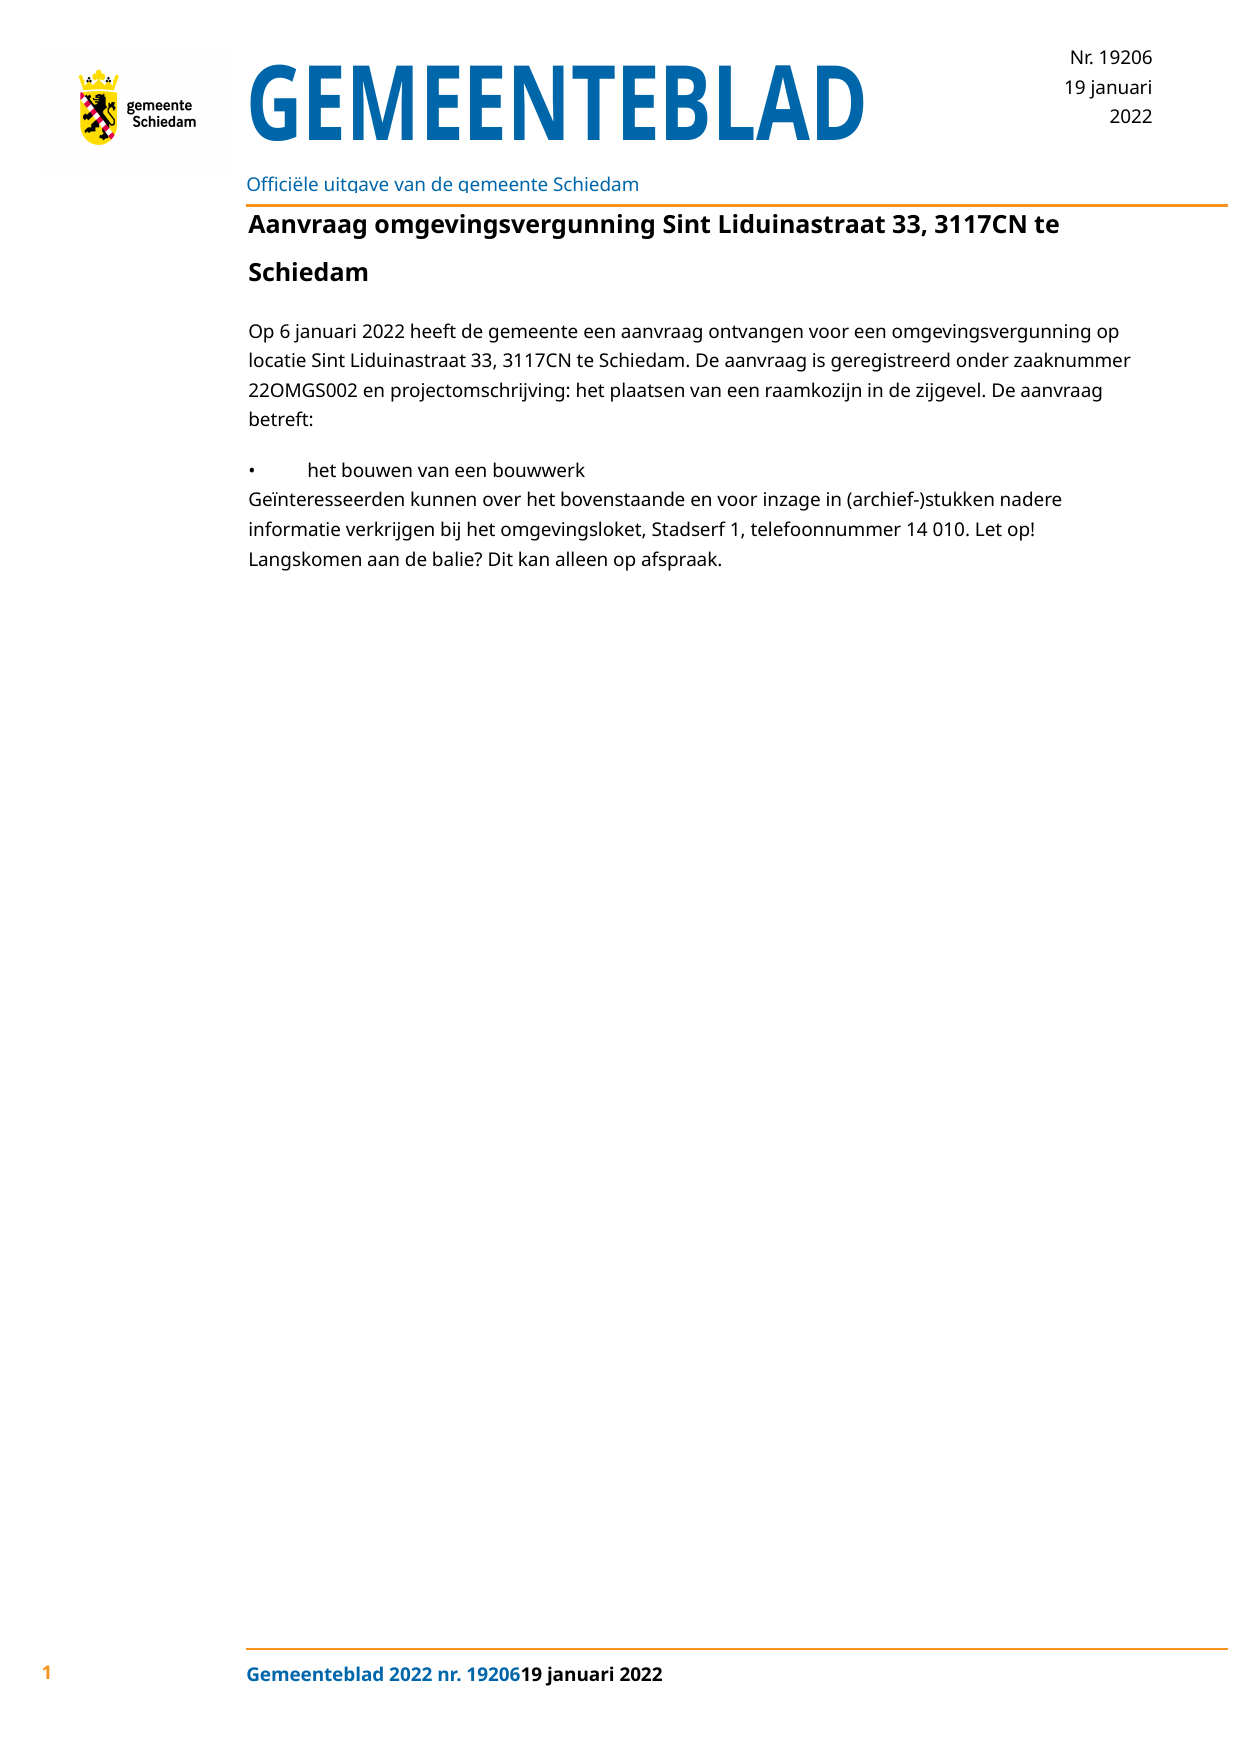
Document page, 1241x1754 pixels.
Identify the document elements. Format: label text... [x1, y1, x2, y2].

picture [41, 47, 231, 172]
list het bouwen van een bouwwerk [248, 457, 1152, 483]
text Op 6 januari 2022 heeft de gemeente een aanvraag ontvangen voor een omgevingsvergunning op locatie Sint Liduinastraat 33, 3117CN te Schiedam. De aanvraag is geregistreerd onder zaaknummer 22OMGS002 en projectomschrijving: het plaatsen van een raamkozijn in de zijgevel. De aanvraag betreft: [248, 318, 1152, 432]
text Aanvraag omgevingsvergunning Sint Liduinastraat 33, 3117CN te Schiedam [248, 207, 1152, 288]
text Geïnteresseerden kunnen over het bovenstaande en voor inzage in (archief-)stukken nadere informatie verkrijgen bij het omgevingsloket, Stadserf 1, telefoonnummer 14 010. Let op! Langskomen aan de balie? Dit kan alleen op afspraak. [248, 487, 1152, 572]
